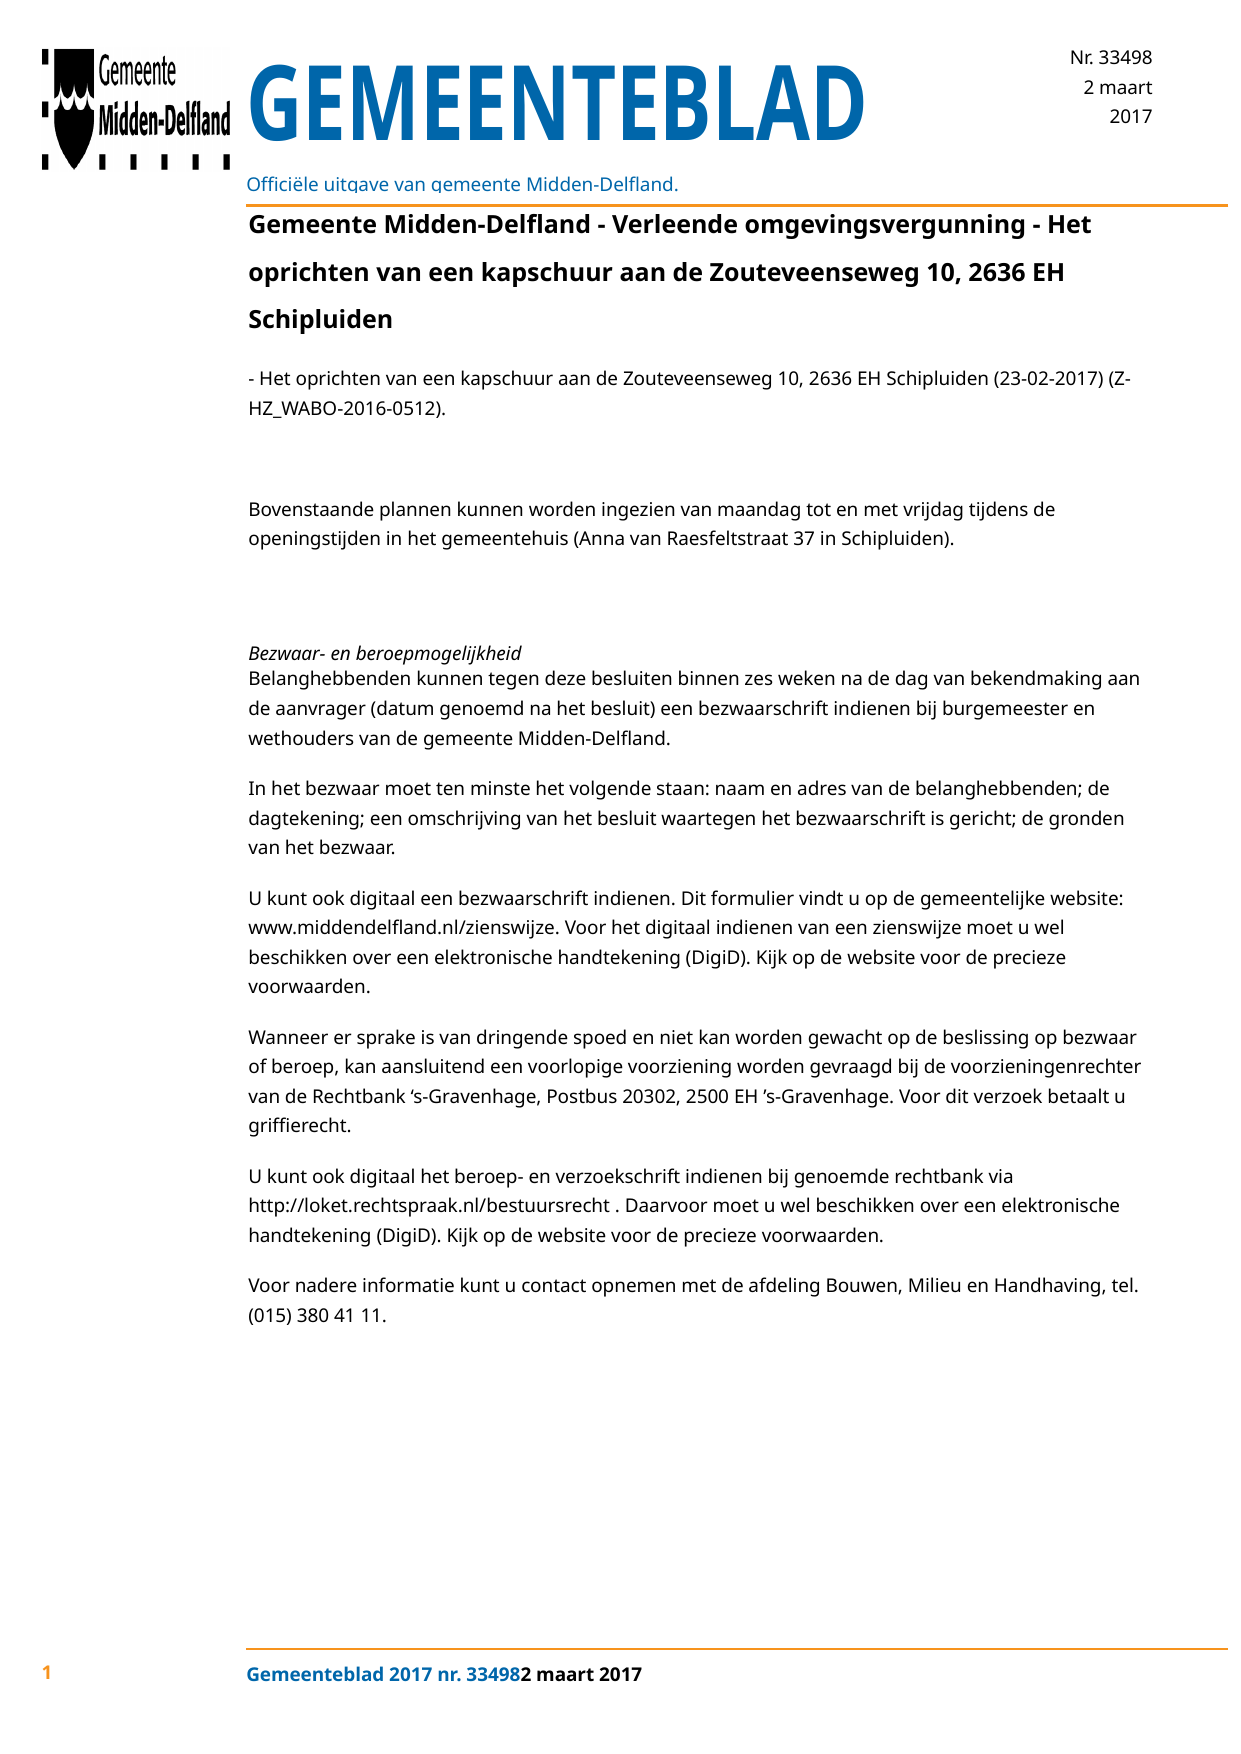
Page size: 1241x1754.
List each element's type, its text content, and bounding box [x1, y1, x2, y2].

text Wanneer er sprake is van dringende spoed en niet kan worden gewacht op de beslissing op bezwaar of beroep, kan aansluitend een voorlopige voorziening worden gevraagd bij de voorzieningenrechter van de Rechtbank ‘s-Gravenhage, Postbus 20302, 2500 EH ’s-Gravenhage. Voor dit verzoek betaalt u griffierecht. [248, 1024, 1152, 1138]
text In het bezwaar moet ten minste het volgende staan: naam en adres van de belanghebbenden; de dagtekening; een omschrijving van het besluit waartegen het bezwaarschrift is gericht; de gronden van het bezwaar. [248, 775, 1152, 860]
picture [41, 47, 231, 172]
text Bovenstaande plannen kunnen worden ingezien van maandag tot en met vrijdag tijdens de openingstijden in het gemeentehuis (Anna van Raesfeltstraat 37 in Schipluiden). [248, 496, 1152, 551]
text - Het oprichten van een kapschuur aan de Zouteveenseweg 10, 2636 EH Schipluiden (23-02-2017) (Z-HZ_WABO-2016-0512). [248, 366, 1152, 421]
text U kunt ook digitaal een bezwaarschrift indienen. Dit formulier vindt u op de gemeentelijke website: www.middendelfland.nl/zienswijze. Voor het digitaal indienen van een zienswijze moet u wel beschikken over een elektronische handtekening (DigiD). Kijk op de website voor de precieze voorwaarden. [248, 885, 1152, 999]
text Gemeente Midden-Delfland - Verleende omgevingsvergunning - Het oprichten van een kapschuur aan de Zouteveenseweg 10, 2636 EH Schipluiden [248, 207, 1152, 336]
text U kunt ook digitaal het beroep- en verzoekschrift indienen bij genoemde rechtbank via http://loket.rechtspraak.nl/bestuursrecht . Daarvoor moet u wel beschikken over een elektronische handtekening (DigiD). Kijk op de website voor de precieze voorwaarden. [248, 1163, 1152, 1248]
text Bezwaar- en beroepmogelijkheid [248, 640, 1152, 666]
text Belanghebbenden kunnen tegen deze besluiten binnen zes weken na de dag van bekendmaking aan de aanvrager (datum genoemd na het besluit) een bezwaarschrift indienen bij burgemeester en wethouders van de gemeente Midden-Delfland. [248, 666, 1152, 751]
text Voor nadere informatie kunt u contact opnemen met de afdeling Bouwen, Milieu en Handhaving, tel. (015) 380 41 11. [248, 1273, 1152, 1328]
